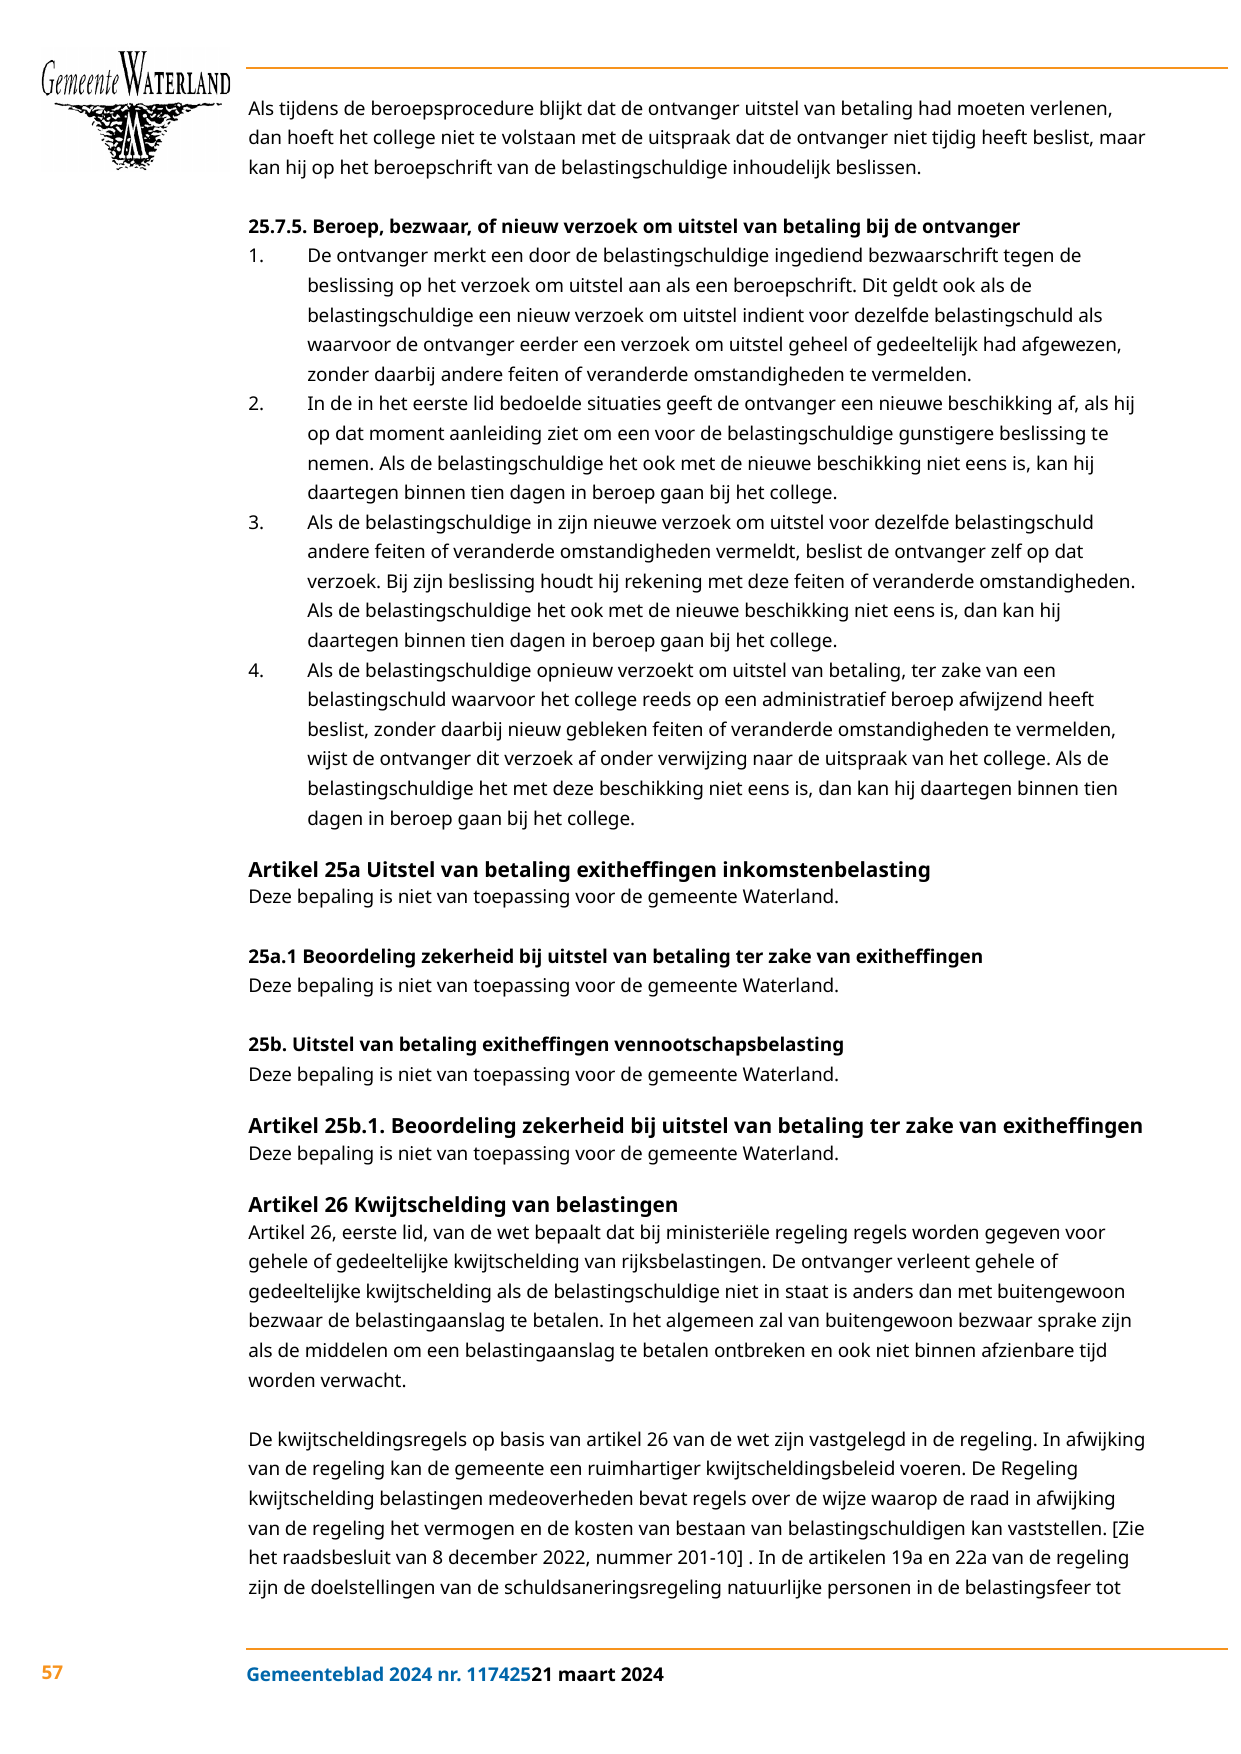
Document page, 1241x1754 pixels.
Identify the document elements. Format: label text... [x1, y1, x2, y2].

text Deze bepaling is niet van toepassing voor de gemeente Waterland. [248, 1140, 1152, 1166]
text Artikel 25a Uitstel van betaling exitheffingen inkomstenbelasting [248, 855, 1152, 884]
list Als de belastingschuldige in zijn nieuwe verzoek om uitstel voor dezelfde belastingschuld andere feiten of veranderde omstandigheden vermeldt, beslist de ontvanger zelf op dat verzoek. Bij zijn beslissing houdt hij rekening met deze feiten of veranderde omstandigheden. Als de belastingschuldige het ook met de nieuwe beschikking niet eens is, dan kan hij daartegen binnen tien dagen in beroep gaan bij het college. [248, 509, 1152, 653]
text Deze bepaling is niet van toepassing voor de gemeente Waterland. [248, 884, 1152, 909]
text Deze bepaling is niet van toepassing voor de gemeente Waterland. [248, 972, 1152, 998]
text 25a.1 Beoordeling zekerheid bij uitstel van betaling ter zake van exitheffingen [248, 943, 1152, 968]
list De ontvanger merkt een door de belastingschuldige ingediend bezwaarschrift tegen de beslissing op het verzoek om uitstel aan als een beroepschrift. Dit geldt ook als de belastingschuldige een nieuw verzoek om uitstel indient voor dezelfde belastingschuld als waarvoor de ontvanger eerder een verzoek om uitstel geheel of gedeeltelijk had afgewezen, zonder daarbij andere feiten of veranderde omstandigheden te vermelden. [248, 243, 1152, 387]
list Als de belastingschuldige opnieuw verzoekt om uitstel van betaling, ter zake van een belastingschuld waarvoor het college reeds op een administratief beroep afwijzend heeft beslist, zonder daarbij nieuw gebleken feiten of veranderde omstandigheden te vermelden, wijst de ontvanger dit verzoek af onder verwijzing naar de uitspraak van het college. Als de belastingschuldige het met deze beschikking niet eens is, dan kan hij daartegen binnen tien dagen in beroep gaan bij het college. [248, 657, 1152, 831]
text Artikel 26 Kwijtschelding van belastingen [248, 1190, 1152, 1219]
text De kwijtscheldingsregels op basis van artikel 26 van de wet zijn vastgelegd in de regeling. In afwijking van de regeling kan de gemeente een ruimhartiger kwijtscheldingsbeleid voeren. De Regeling kwijtschelding belastingen medeoverheden bevat regels over de wijze waarop de raad in afwijking van de regeling het vermogen en de kosten van bestaan van belastingschuldigen kan vaststellen. [Zie het raadsbesluit van 8 december 2022, nummer 201-10] . In de artikelen 19a en 22a van de regeling zijn de doelstellingen van de schuldsaneringsregeling natuurlijke personen in de belastingsfeer tot [248, 1426, 1152, 1599]
text Artikel 25b.1. Beoordeling zekerheid bij uitstel van betaling ter zake van exitheffingen [248, 1112, 1152, 1140]
text Deze bepaling is niet van toepassing voor de gemeente Waterland. [248, 1061, 1152, 1087]
text Als tijdens de beroepsprocedure blijkt dat de ontvanger uitstel van betaling had moeten verlenen, dan hoeft het college niet te volstaan met de uitspraak dat de ontvanger niet tijdig heeft beslist, maar kan hij op het beroepschrift van de belastingschuldige inhoudelijk beslissen. [248, 95, 1152, 180]
text 25b. Uitstel van betaling exitheffingen vennootschapsbelasting [248, 1032, 1152, 1057]
text Artikel 26, eerste lid, van de wet bepaalt dat bij ministeriële regeling regels worden gegeven voor gehele of gedeeltelijke kwijtschelding van rijksbelastingen. De ontvanger verleent gehele of gedeeltelijke kwijtschelding als de belastingschuldige niet in staat is anders dan met buitengewoon bezwaar de belastingaanslag te betalen. In het algemeen zal van buitengewoon bezwaar sprake zijn als de middelen om een belastingaanslag te betalen ontbreken en ook niet binnen afzienbare tijd worden verwacht. [248, 1219, 1152, 1392]
picture [41, 47, 231, 172]
list In de in het eerste lid bedoelde situaties geeft de ontvanger een nieuwe beschikking af, als hij op dat moment aanleiding ziet om een voor de belastingschuldige gunstigere beslissing te nemen. Als de belastingschuldige het ook met de nieuwe beschikking niet eens is, kan hij daartegen binnen tien dagen in beroep gaan bij het college. [248, 391, 1152, 505]
text 25.7.5. Beroep, bezwaar, of nieuw verzoek om uitstel van betaling bij de ontvanger [248, 213, 1152, 239]
